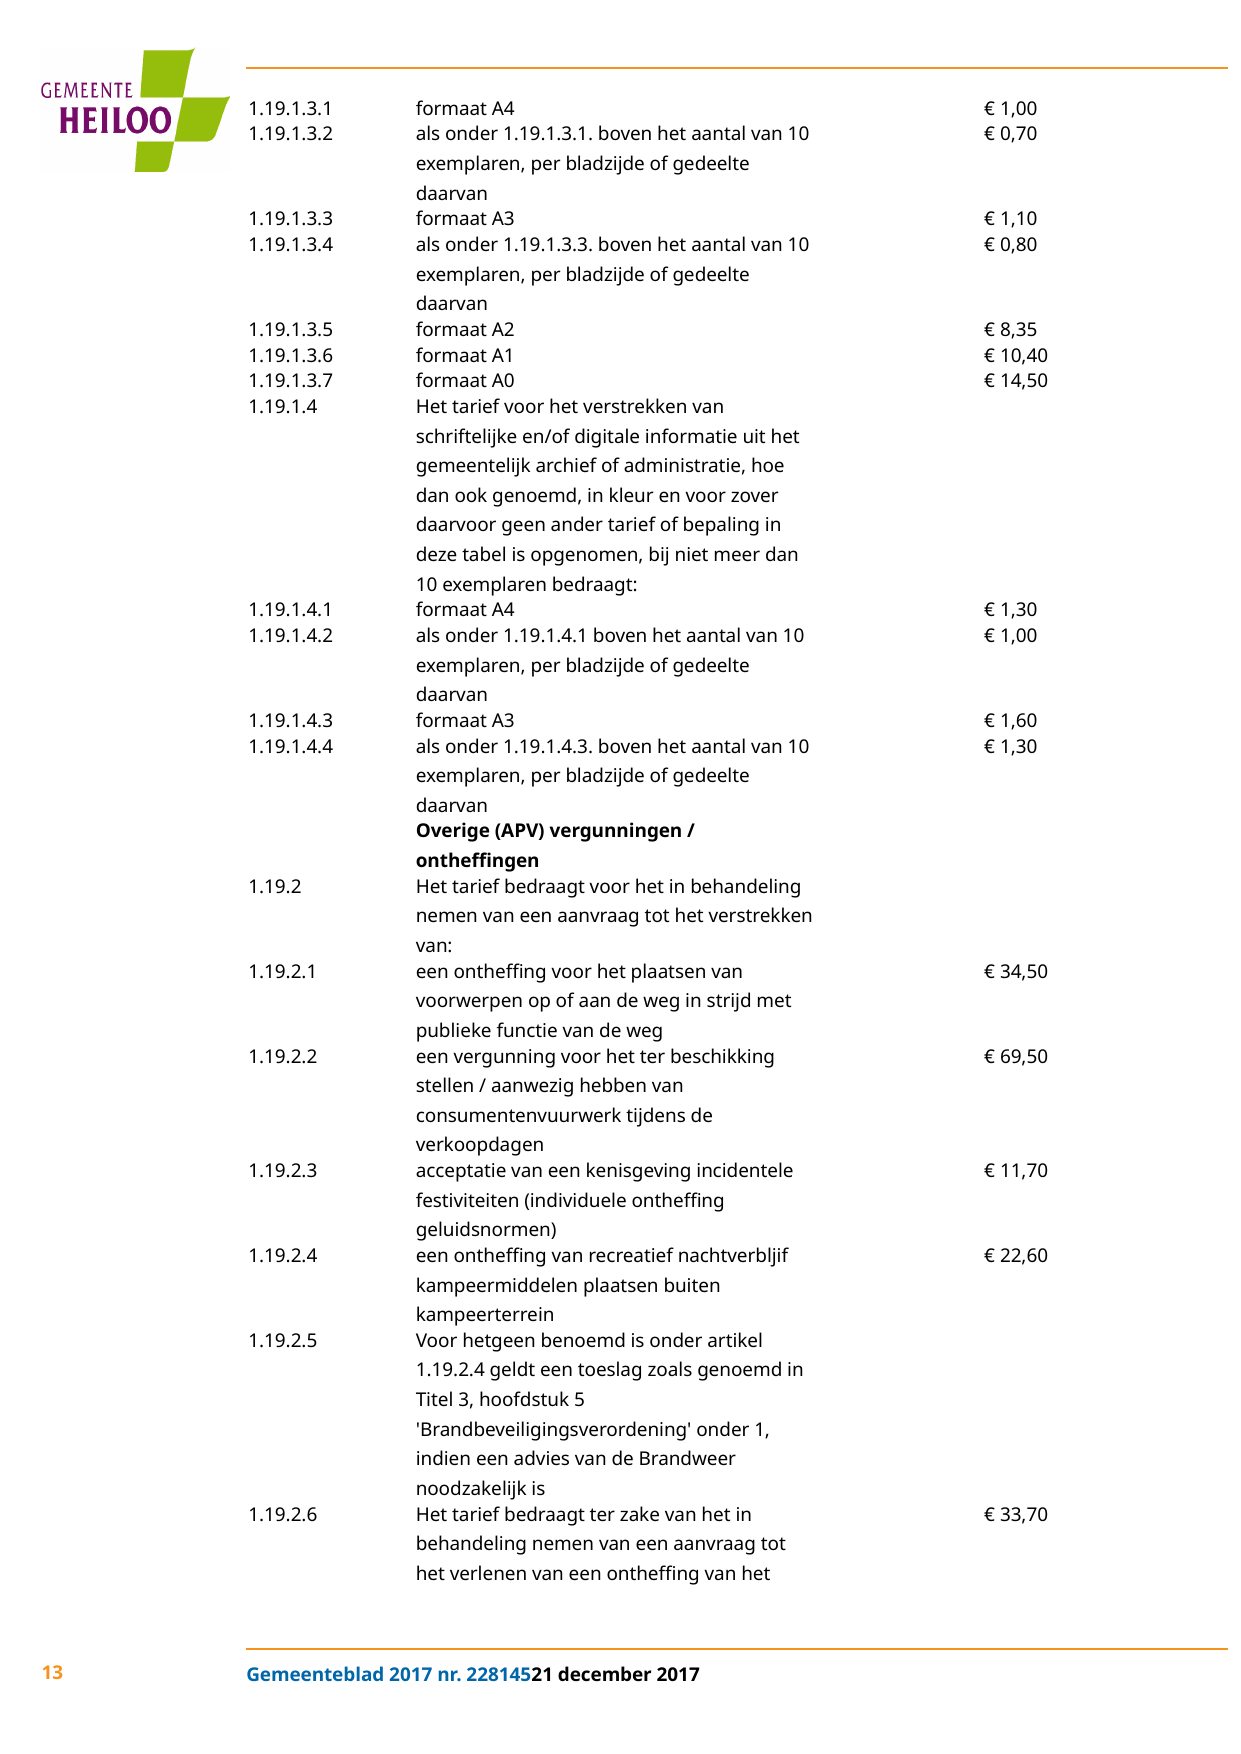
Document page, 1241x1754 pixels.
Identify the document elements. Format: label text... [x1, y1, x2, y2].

table_cell € 34,50 [984, 958, 1152, 1043]
table_cell [816, 1242, 984, 1327]
table_cell [248, 818, 416, 873]
table_cell formaat A2 [416, 316, 816, 342]
table_cell 1.19.1.4 [248, 393, 416, 596]
table_cell 1.19.1.4.2 [248, 622, 416, 707]
table_cell formaat A3 [416, 707, 816, 733]
table_cell [816, 342, 984, 367]
table_cell 1.19.1.4.4 [248, 733, 416, 818]
table_cell [816, 393, 984, 596]
table_cell 1.19.1.3.7 [248, 368, 416, 393]
table_cell Voor hetgeen benoemd is onder artikel 1.19.2.4 geldt een toeslag zoals genoemd in Titel 3, hoofdstuk 5 'Brandbeveiligingsverordening' onder 1, indien een advies van de Brandweer noodzakelijk is [416, 1327, 816, 1501]
table_cell € 1,00 [984, 95, 1152, 121]
table_cell 1.19.1.4.1 [248, 596, 416, 622]
table_cell € 22,60 [984, 1242, 1152, 1327]
table_cell [816, 596, 984, 622]
table_cell [816, 622, 984, 707]
table_cell 1.19.2.2 [248, 1043, 416, 1157]
table_cell € 1,60 [984, 707, 1152, 733]
table_cell € 11,70 [984, 1157, 1152, 1242]
table_cell [816, 1157, 984, 1242]
table_cell formaat A3 [416, 205, 816, 231]
table_cell als onder 1.19.1.3.1. boven het aantal van 10 exemplaren, per bladzijde of gedeelte daarvan [416, 121, 816, 205]
table_cell [984, 1327, 1152, 1501]
table_cell € 0,70 [984, 121, 1152, 205]
table_cell 1.19.1.3.4 [248, 231, 416, 316]
table_cell € 14,50 [984, 368, 1152, 393]
table_cell [984, 873, 1152, 958]
table_cell 1.19.2.3 [248, 1157, 416, 1242]
table_cell € 33,70 [984, 1501, 1152, 1586]
table_cell [816, 1043, 984, 1157]
table_cell [816, 95, 984, 121]
table_cell als onder 1.19.1.3.3. boven het aantal van 10 exemplaren, per bladzijde of gedeelte daarvan [416, 231, 816, 316]
table_cell [816, 121, 984, 205]
table_cell 1.19.1.3.5 [248, 316, 416, 342]
table_cell 1.19.2.5 [248, 1327, 416, 1501]
table_cell 1.19.2.6 [248, 1501, 416, 1586]
table_cell [816, 733, 984, 818]
table_cell € 1,00 [984, 622, 1152, 707]
table_cell € 1,10 [984, 205, 1152, 231]
table_cell [816, 707, 984, 733]
table_cell 1.19.1.4.3 [248, 707, 416, 733]
table_cell [816, 818, 984, 873]
table_cell [816, 368, 984, 393]
table_cell formaat A4 [416, 596, 816, 622]
table_cell formaat A4 [416, 95, 816, 121]
table_cell Het tarief voor het verstrekken van schriftelijke en/of digitale informatie uit het gemeentelijk archief of administratie, hoe dan ook genoemd, in kleur en voor zover daarvoor geen ander tarief of bepaling in deze tabel is opgenomen, bij niet meer dan 10 exemplaren bedraagt: [416, 393, 816, 596]
table_cell [816, 205, 984, 231]
table_cell [816, 1327, 984, 1501]
table_cell 1.19.2 [248, 873, 416, 958]
table_cell € 69,50 [984, 1043, 1152, 1157]
table_cell € 0,80 [984, 231, 1152, 316]
table_cell een ontheffing van recreatief nachtverbljif kampeermiddelen plaatsen buiten kampeerterrein [416, 1242, 816, 1327]
table_cell 1.19.1.3.2 [248, 121, 416, 205]
table_cell [816, 873, 984, 958]
table_cell [816, 958, 984, 1043]
table_cell acceptatie van een kenisgeving incidentele festiviteiten (individuele ontheffing geluidsnormen) [416, 1157, 816, 1242]
table_cell [816, 1501, 984, 1586]
table_cell € 1,30 [984, 733, 1152, 818]
table_cell formaat A0 [416, 368, 816, 393]
table_cell 1.19.1.3.3 [248, 205, 416, 231]
table_cell 1.19.1.3.6 [248, 342, 416, 367]
table_cell formaat A1 [416, 342, 816, 367]
table_cell € 10,40 [984, 342, 1152, 367]
table_cell 1.19.2.1 [248, 958, 416, 1043]
table_cell een ontheffing voor het plaatsen van voorwerpen op of aan de weg in strijd met publieke functie van de weg [416, 958, 816, 1043]
table_cell € 8,35 [984, 316, 1152, 342]
picture [41, 47, 231, 172]
table_cell een vergunning voor het ter beschikking stellen / aanwezig hebben van consumentenvuurwerk tijdens de verkoopdagen [416, 1043, 816, 1157]
table_cell als onder 1.19.1.4.3. boven het aantal van 10 exemplaren, per bladzijde of gedeelte daarvan [416, 733, 816, 818]
table_cell Het tarief bedraagt voor het in behandeling nemen van een aanvraag tot het verstrekken van: [416, 873, 816, 958]
table_cell als onder 1.19.1.4.1 boven het aantal van 10 exemplaren, per bladzijde of gedeelte daarvan [416, 622, 816, 707]
table_cell [816, 231, 984, 316]
table_cell 1.19.2.4 [248, 1242, 416, 1327]
table_cell 1.19.1.3.1 [248, 95, 416, 121]
table_cell [816, 316, 984, 342]
table_cell Overige (APV) vergunningen / ontheffingen [416, 818, 816, 873]
table_cell [984, 818, 1152, 873]
table_cell Het tarief bedraagt ter zake van het in behandeling nemen van een aanvraag tot het verlenen van een ontheffing van het [416, 1501, 816, 1586]
table_cell € 1,30 [984, 596, 1152, 622]
table_cell [984, 393, 1152, 596]
